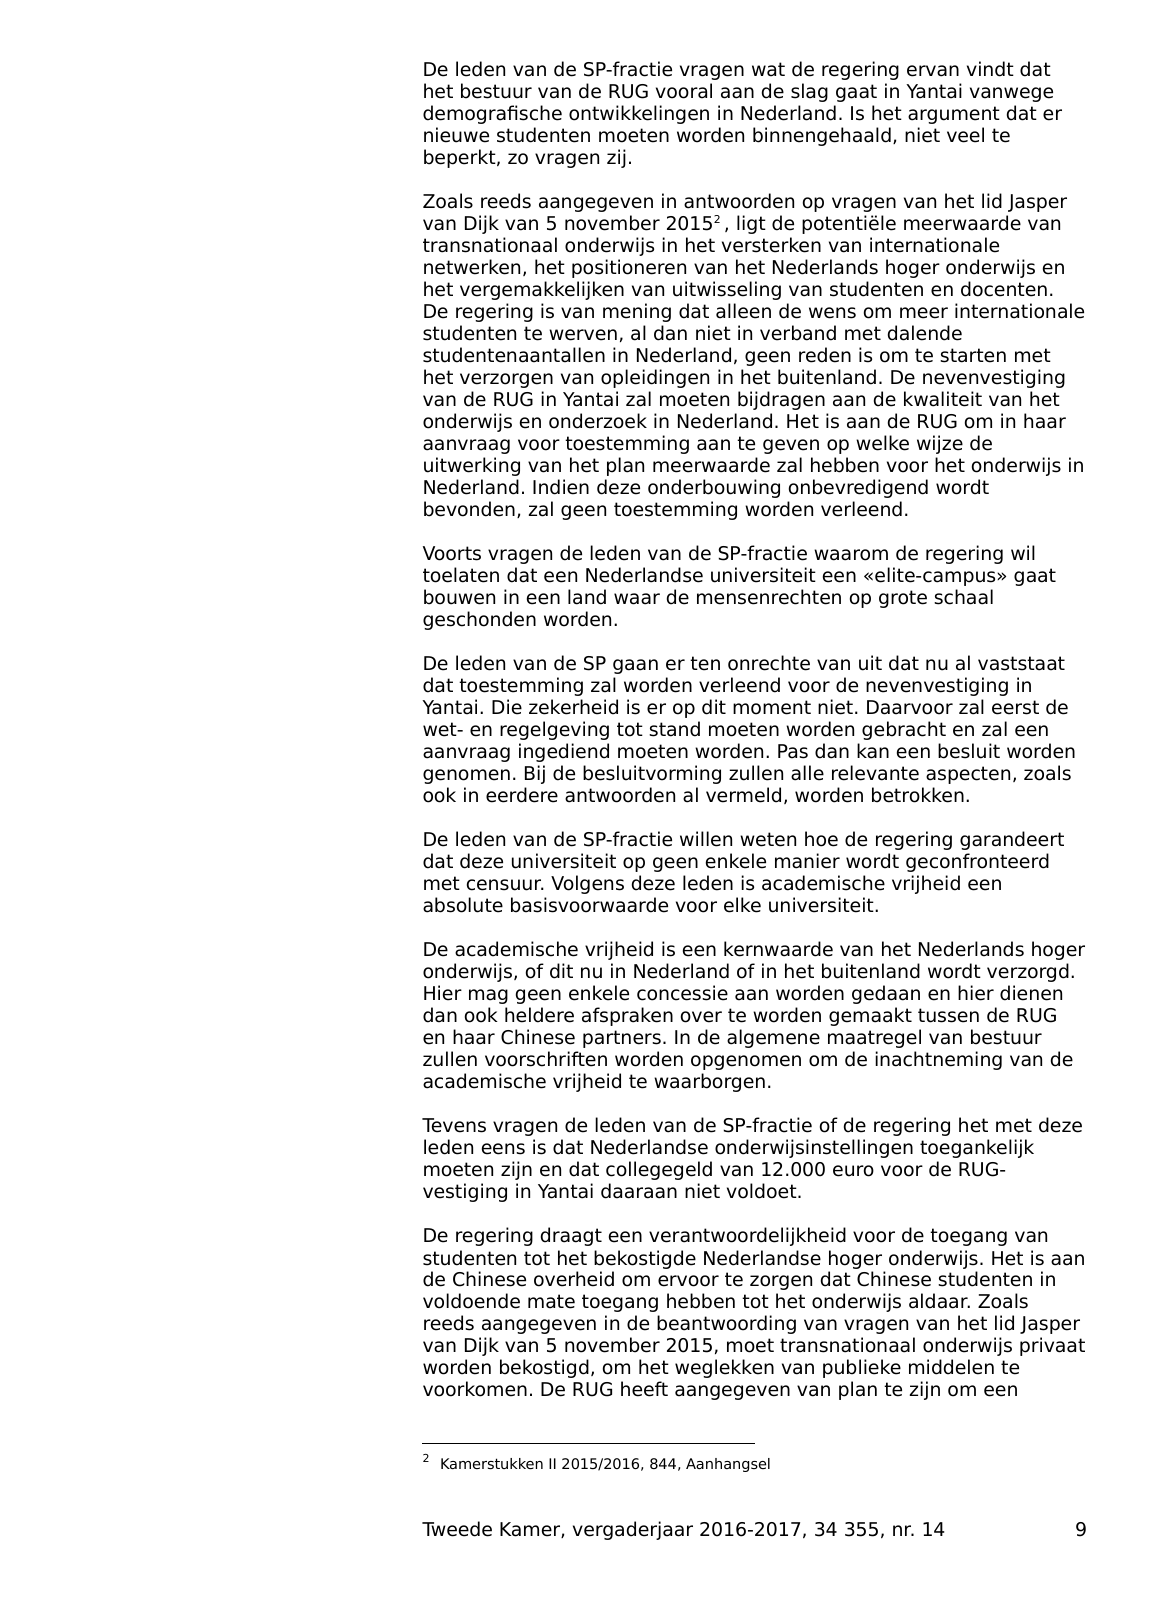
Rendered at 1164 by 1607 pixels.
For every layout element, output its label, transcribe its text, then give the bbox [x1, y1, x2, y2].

text Kamerstukken II 2015/2016, 844, Aanhangsel [422, 1452, 1087, 1474]
text De regering draagt een verantwoordelijkheid voor de toegang van studenten tot het bekostigde Nederlandse hoger onderwijs. Het is aan de Chinese overheid om ervoor te zorgen dat Chinese studenten in voldoende mate toegang hebben tot het onderwijs aldaar. Zoals reeds aangegeven in de beantwoording van vragen van het lid Jasper van Dijk van 5 november 2015, moet transnationaal onderwijs privaat worden bekostigd, om het weglekken van publieke middelen te voorkomen. De RUG heeft aangegeven van plan te zijn om een [422, 1225, 1087, 1401]
text De leden van de SP gaan er ten onrechte van uit dat nu al vaststaat dat toestemming zal worden verleend voor de nevenvestiging in Yantai. Die zekerheid is er op dit moment niet. Daarvoor zal eerst de wet- en regelgeving tot stand moeten worden gebracht en zal een aanvraag ingediend moeten worden. Pas dan kan een besluit worden genomen. Bij de besluitvorming zullen alle relevante aspecten, zoals ook in eerdere antwoorden al vermeld, worden betrokken. [422, 653, 1087, 807]
text Tevens vragen de leden van de SP-fractie of de regering het met deze leden eens is dat Nederlandse onderwijsinstellingen toegankelijk moeten zijn en dat collegegeld van 12.000 euro voor de RUG-vestiging in Yantai daaraan niet voldoet. [422, 1115, 1087, 1203]
text De academische vrijheid is een kernwaarde van het Nederlands hoger onderwijs, of dit nu in Nederland of in het buitenland wordt verzorgd. Hier mag geen enkele concessie aan worden gedaan en hier dienen dan ook heldere afspraken over te worden gemaakt tussen de RUG en haar Chinese partners. In de algemene maatregel van bestuur zullen voorschriften worden opgenomen om de inachtneming van de academische vrijheid te waarborgen. [422, 939, 1087, 1093]
text De leden van de SP-fractie vragen wat de regering ervan vindt dat het bestuur van de RUG vooral aan de slag gaat in Yantai vanwege demografische ontwikkelingen in Nederland. Is het argument dat er nieuwe studenten moeten worden binnengehaald, niet veel te beperkt, zo vragen zij. [422, 59, 1087, 169]
text De leden van de SP-fractie willen weten hoe de regering garandeert dat deze universiteit op geen enkele manier wordt geconfronteerd met censuur. Volgens deze leden is academische vrijheid een absolute basisvoorwaarde voor elke universiteit. [422, 829, 1087, 917]
text Zoals reeds aangegeven in antwoorden op vragen van het lid Jasper van Dijk van 5 november 2015, ligt de potentiële meerwaarde van transnationaal onderwijs in het versterken van internationale netwerken, het positioneren van het Nederlands hoger onderwijs en het vergemakkelijken van uitwisseling van studenten en docenten. De regering is van mening dat alleen de wens om meer internationale studenten te werven, al dan niet in verband met dalende studentenaantallen in Nederland, geen reden is om te starten met het verzorgen van opleidingen in het buitenland. De nevenvestiging van de RUG in Yantai zal moeten bijdragen aan de kwaliteit van het onderwijs en onderzoek in Nederland. Het is aan de RUG om in haar aanvraag voor toestemming aan te geven op welke wijze de uitwerking van het plan meerwaarde zal hebben voor het onderwijs in Nederland. Indien deze onderbouwing onbevredigend wordt bevonden, zal geen toestemming worden verleend. [422, 191, 1087, 521]
text Voorts vragen de leden van de SP-fractie waarom de regering wil toelaten dat een Nederlandse universiteit een «elite-campus» gaat bouwen in een land waar de mensenrechten op grote schaal geschonden worden. [422, 543, 1087, 631]
